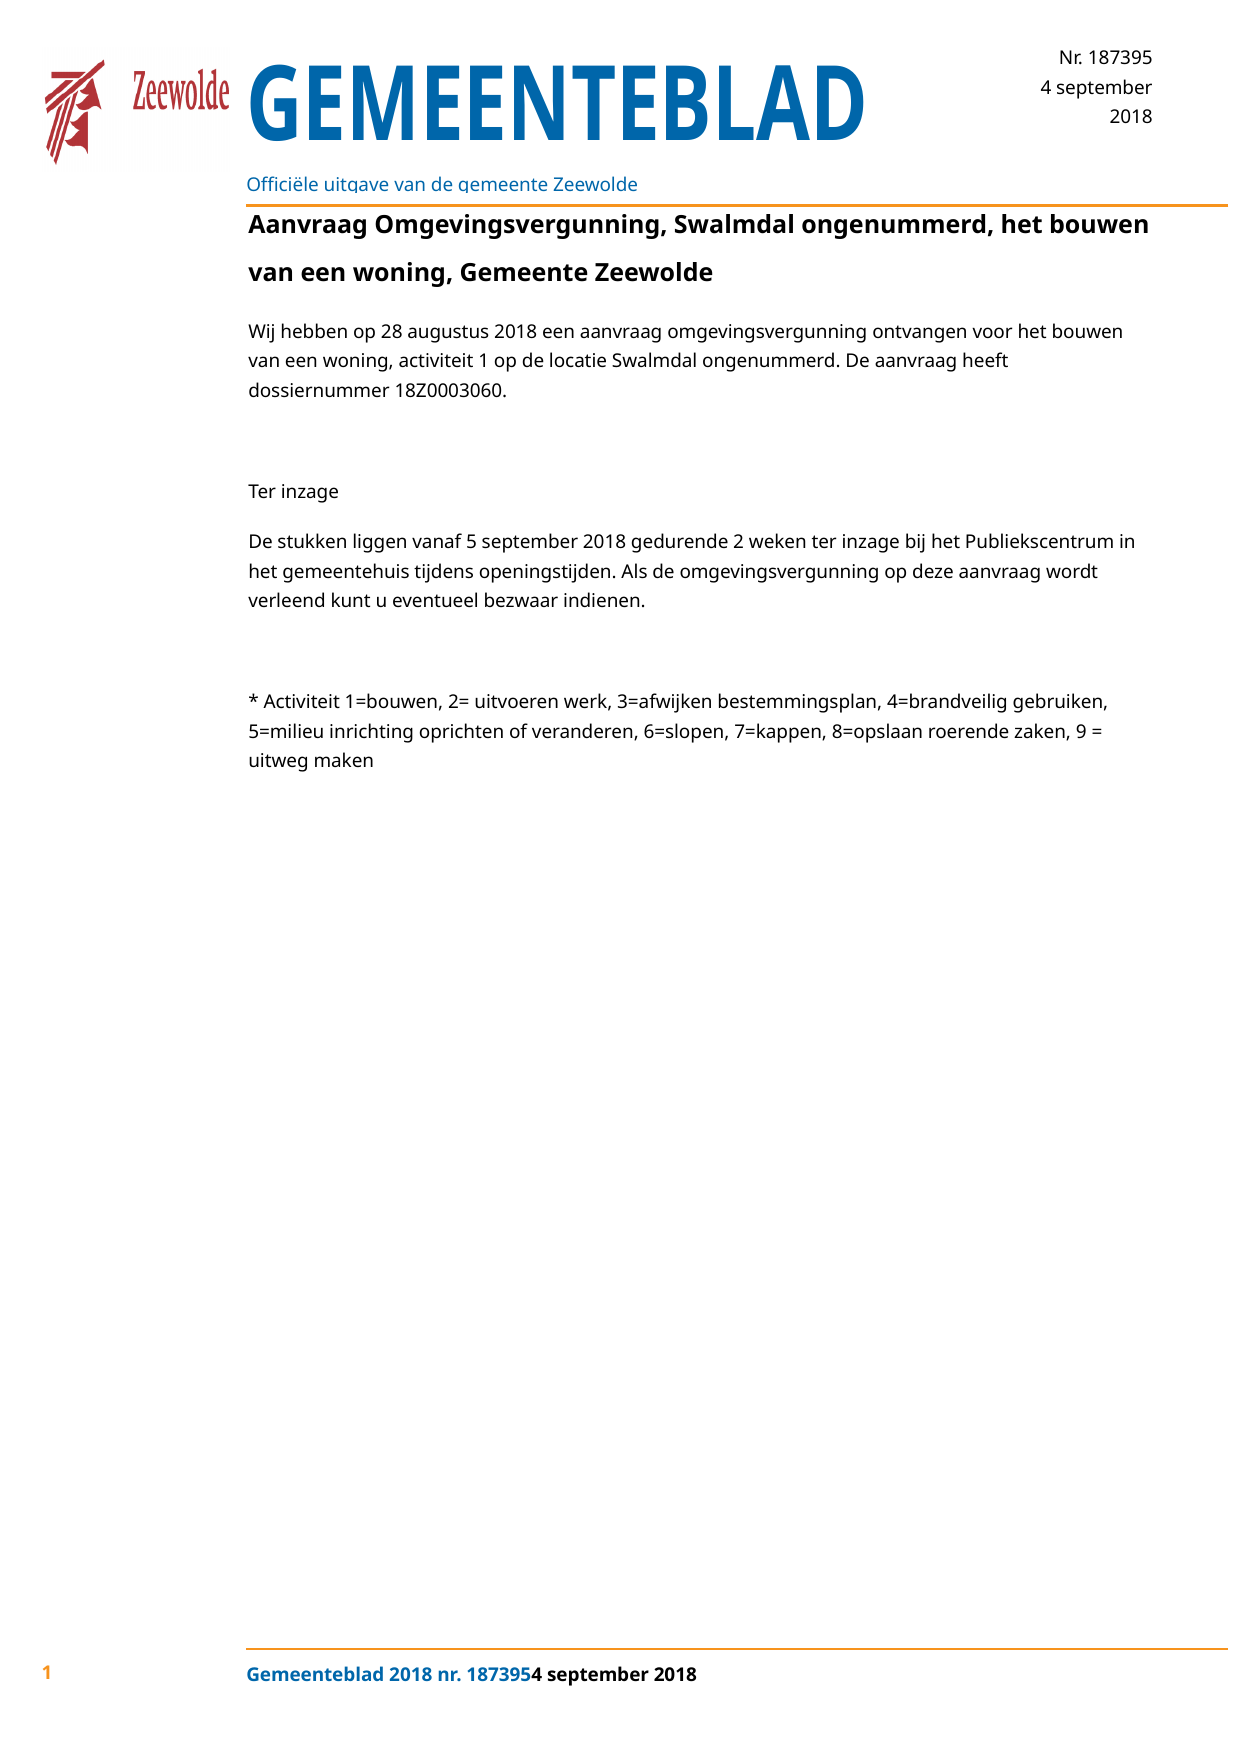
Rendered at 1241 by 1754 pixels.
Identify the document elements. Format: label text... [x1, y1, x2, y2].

text Ter inzage [248, 478, 1152, 504]
text Wij hebben op 28 augustus 2018 een aanvraag omgevingsvergunning ontvangen voor het bouwen van een woning, activiteit 1 op de locatie Swalmdal ongenummerd. De aanvraag heeft dossiernummer 18Z0003060. [248, 318, 1152, 403]
text * Activiteit 1=bouwen, 2= uitvoeren werk, 3=afwijken bestemmingsplan, 4=brandveilig gebruiken, 5=milieu inrichting oprichten of veranderen, 6=slopen, 7=kappen, 8=opslaan roerende zaken, 9 = uitweg maken [248, 688, 1152, 773]
text De stukken liggen vanaf 5 september 2018 gedurende 2 weken ter inzage bij het Publiekscentrum in het gemeentehuis tijdens openingstijden. Als de omgevingsvergunning op deze aanvraag wordt verleend kunt u eventueel bezwaar indienen. [248, 528, 1152, 613]
text Aanvraag Omgevingsvergunning, Swalmdal ongenummerd, het bouwen van een woning, Gemeente Zeewolde [248, 207, 1152, 288]
picture [41, 47, 231, 172]
